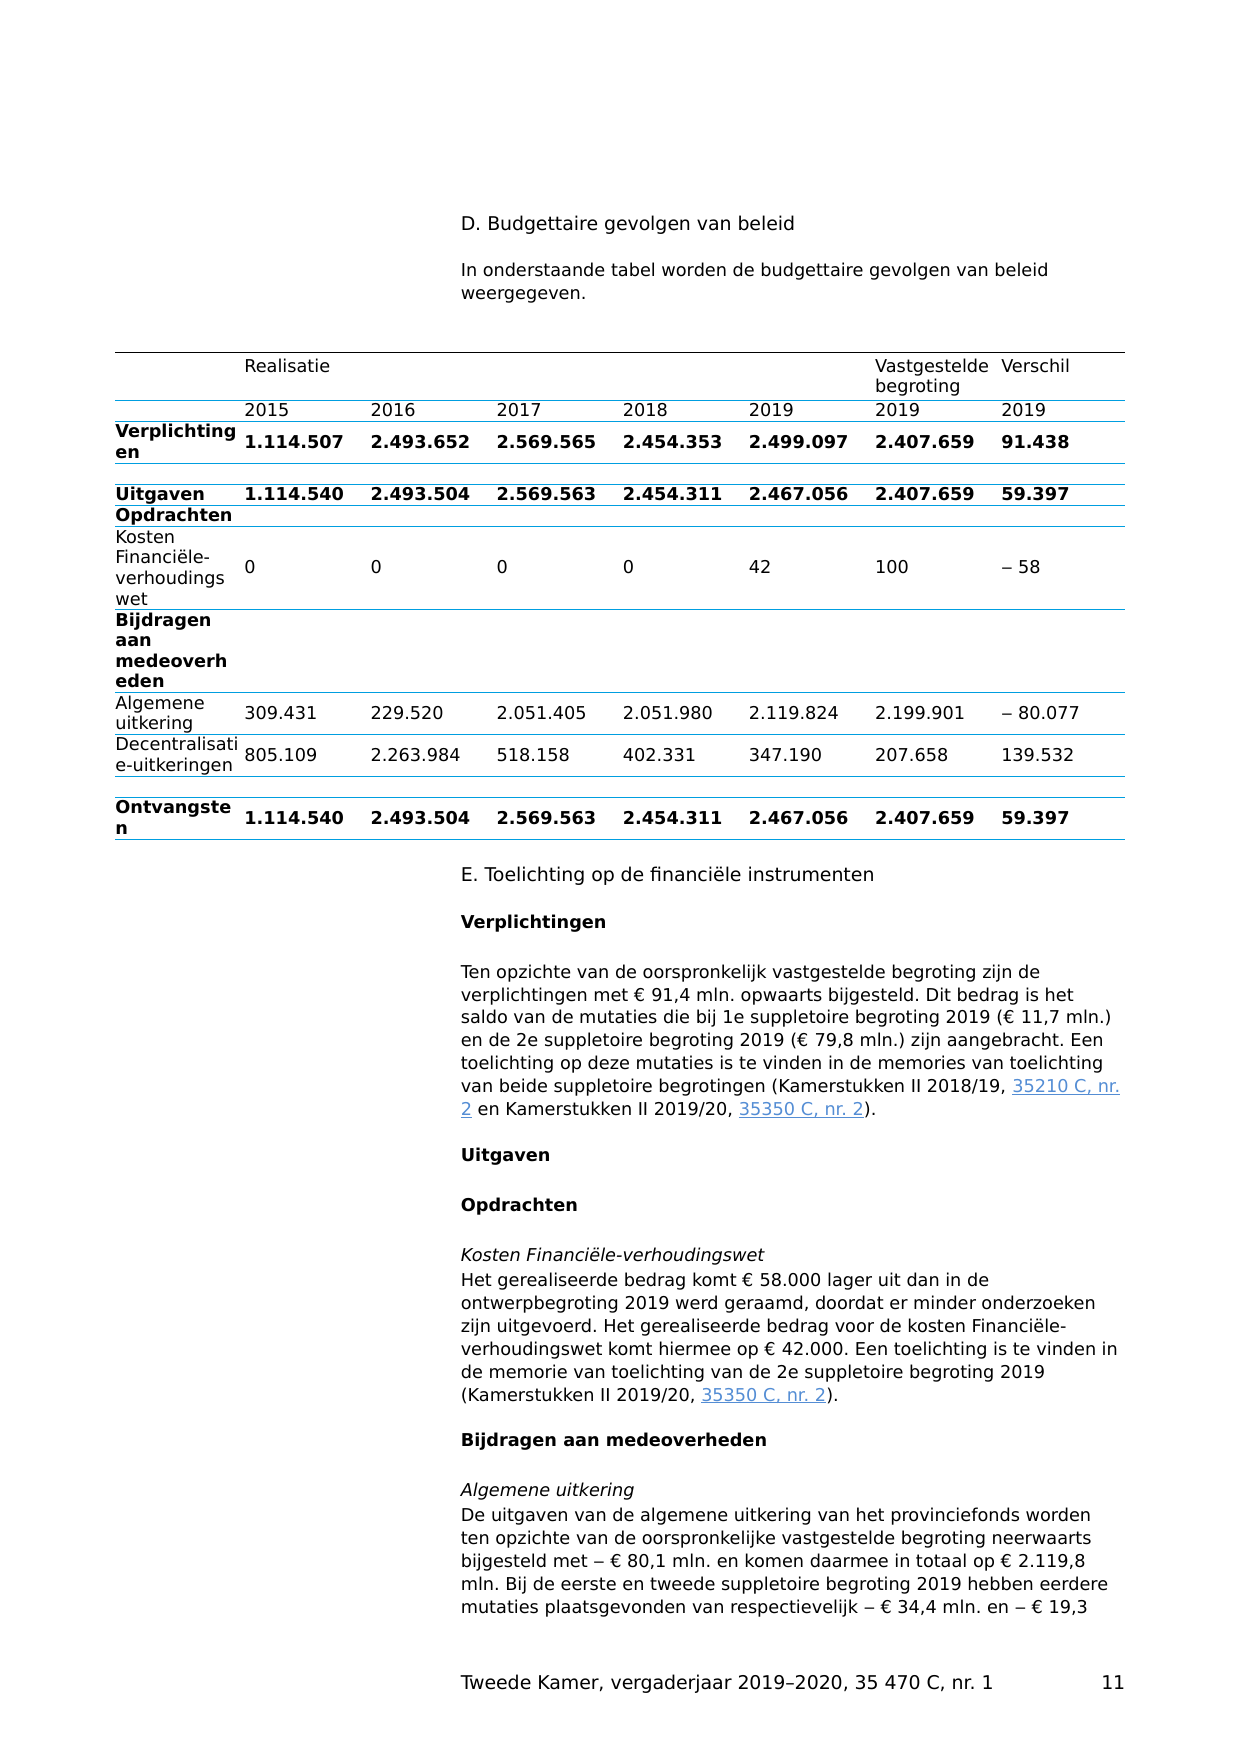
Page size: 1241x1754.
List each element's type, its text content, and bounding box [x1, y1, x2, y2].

table_cell 2.051.405 [494, 693, 620, 734]
table_cell [746, 610, 872, 692]
table_cell Algemene uitkering [115, 693, 241, 734]
table_cell 59.397 [998, 485, 1125, 505]
table_cell 2019 [998, 401, 1125, 421]
table_cell [998, 777, 1125, 797]
text Ten opzichte van de oorspronkelijk vastgestelde begroting zijn de verplichtingen met € 91,4 mln. opwaarts bijgesteld. Dit bedrag is het saldo van de mutaties die bij 1e suppletoire begroting 2019 (€ 11,7 mln.) en de 2e suppletoire begroting 2019 (€ 79,8 mln.) zijn aangebracht. Een toelichting op deze mutaties is te vinden in de memories van toelichting van beide suppletoire begrotingen (Kamerstukken II 2018/19, 35210 C, nr. 2 en Kamerstukken II 2019/20, 35350 C, nr. 2). [461, 960, 1125, 1120]
text Verplichtingen [461, 910, 1125, 933]
table_cell 59.397 [998, 798, 1125, 838]
table_cell [620, 464, 746, 484]
table_cell 309.431 [241, 693, 367, 734]
table_cell [998, 506, 1125, 526]
table_cell Realisatie [241, 353, 872, 400]
table_cell [998, 610, 1125, 692]
table_cell [241, 610, 367, 692]
table_cell 139.532 [998, 735, 1125, 776]
table_cell 518.158 [494, 735, 620, 776]
table_cell [241, 506, 367, 526]
table_cell [368, 777, 493, 797]
table_cell 2.499.097 [746, 422, 872, 463]
table_cell Vastgestelde begroting [872, 353, 998, 400]
table_cell [368, 464, 493, 484]
table_cell [368, 506, 493, 526]
text De uitgaven van de algemene uitkering van het provinciefonds worden ten opzichte van de oorspronkelijke vastgestelde begroting neerwaarts bijgesteld met ‒ € 80,1 mln. en komen daarmee in totaal op € 2.119,8 mln. Bij de eerste en tweede suppletoire begroting 2019 hebben eerdere mutaties plaatsgevonden van respectievelijk ‒ € 34,4 mln. en ‒ € 19,3 [461, 1503, 1125, 1618]
table_cell Uitgaven [115, 485, 241, 505]
table_cell 2.493.652 [368, 422, 493, 463]
table_cell [746, 464, 872, 484]
table_cell [368, 610, 493, 692]
table_cell [241, 777, 367, 797]
table_cell 2019 [746, 401, 872, 421]
text Algemene uitkering [461, 1478, 1125, 1501]
title D. Budgettaire gevolgen van beleid [461, 213, 1125, 235]
table_cell [620, 777, 746, 797]
table_cell 229.520 [368, 693, 493, 734]
table_cell [494, 777, 620, 797]
table_cell 2.199.901 [872, 693, 998, 734]
table_cell 0 [620, 527, 746, 609]
table_cell [494, 506, 620, 526]
table_cell 0 [494, 527, 620, 609]
table_cell 2.119.824 [746, 693, 872, 734]
table_cell 805.109 [241, 735, 367, 776]
table_cell 2.493.504 [368, 798, 493, 838]
table_cell [115, 464, 241, 484]
table_cell Bijdragen aan medeoverheden [115, 610, 241, 692]
table_cell 2.407.659 [872, 422, 998, 463]
table_cell ‒ 80.077 [998, 693, 1125, 734]
table_cell [872, 506, 998, 526]
table_cell 2016 [368, 401, 493, 421]
text Bijdragen aan medeoverheden [461, 1428, 1125, 1451]
table_cell 2.407.659 [872, 798, 998, 838]
table_cell [872, 777, 998, 797]
table_cell [998, 464, 1125, 484]
table_cell 2019 [872, 401, 998, 421]
table_cell [115, 353, 241, 400]
table_cell Kosten Financiële-verhoudingswet [115, 527, 241, 609]
table_cell 1.114.540 [241, 798, 367, 838]
table_cell [872, 464, 998, 484]
table_cell Verschil [998, 353, 1125, 400]
table_cell [620, 610, 746, 692]
table_cell Verplichtingen [115, 422, 241, 463]
table_cell [115, 777, 241, 797]
table_cell [115, 401, 241, 421]
table_cell [620, 506, 746, 526]
table_cell 42 [746, 527, 872, 609]
table_cell [494, 610, 620, 692]
table_cell [494, 464, 620, 484]
table_cell 2.454.353 [620, 422, 746, 463]
table_cell 0 [368, 527, 493, 609]
table_cell 0 [241, 527, 367, 609]
table_cell [746, 777, 872, 797]
table_cell 347.190 [746, 735, 872, 776]
table_cell 402.331 [620, 735, 746, 776]
table_header Tabel 1 Budgettaire gevolgen van beleid artikel 1 provinciefonds (bedragen x € 1.000) [115, 327, 1125, 352]
table_cell [241, 464, 367, 484]
table_cell [746, 506, 872, 526]
table_cell ‒ 58 [998, 527, 1125, 609]
table_cell [872, 610, 998, 692]
table_cell 2.454.311 [620, 485, 746, 505]
table_cell 1.114.507 [241, 422, 367, 463]
table_cell 2017 [494, 401, 620, 421]
text Opdrachten [461, 1193, 1125, 1216]
table_cell 2.454.311 [620, 798, 746, 838]
table_cell 207.658 [872, 735, 998, 776]
table_cell 2018 [620, 401, 746, 421]
table_cell 2.467.056 [746, 798, 872, 838]
text Het gerealiseerde bedrag komt € 58.000 lager uit dan in de ontwerpbegroting 2019 werd geraamd, doordat er minder onderzoeken zijn uitgevoerd. Het gerealiseerde bedrag voor de kosten Financiële-verhoudingswet komt hiermee op € 42.000. Een toelichting is te vinden in de memorie van toelichting van de 2e suppletoire begroting 2019 (Kamerstukken II 2019/20, 35350 C, nr. 2). [461, 1268, 1125, 1406]
table_cell 91.438 [998, 422, 1125, 463]
table_cell 2015 [241, 401, 367, 421]
table_cell 2.569.563 [494, 798, 620, 838]
table_cell Decentralisatie-uitkeringen [115, 735, 241, 776]
table_cell 2.569.565 [494, 422, 620, 463]
table_cell 2.467.056 [746, 485, 872, 505]
table_cell 2.263.984 [368, 735, 493, 776]
table_cell 2.407.659 [872, 485, 998, 505]
text In onderstaande tabel worden de budgettaire gevolgen van beleid weergegeven. [461, 258, 1125, 304]
text Kosten Financiële-verhoudingswet [461, 1243, 1125, 1266]
table_cell 1.114.540 [241, 485, 367, 505]
table_cell 100 [872, 527, 998, 609]
table_cell 2.493.504 [368, 485, 493, 505]
text Uitgaven [461, 1143, 1125, 1166]
table_cell Ontvangsten [115, 798, 241, 838]
table_cell 2.051.980 [620, 693, 746, 734]
table_cell 2.569.563 [494, 485, 620, 505]
table_cell Opdrachten [115, 506, 241, 526]
title E. Toelichting op de financiële instrumenten [461, 864, 1125, 886]
